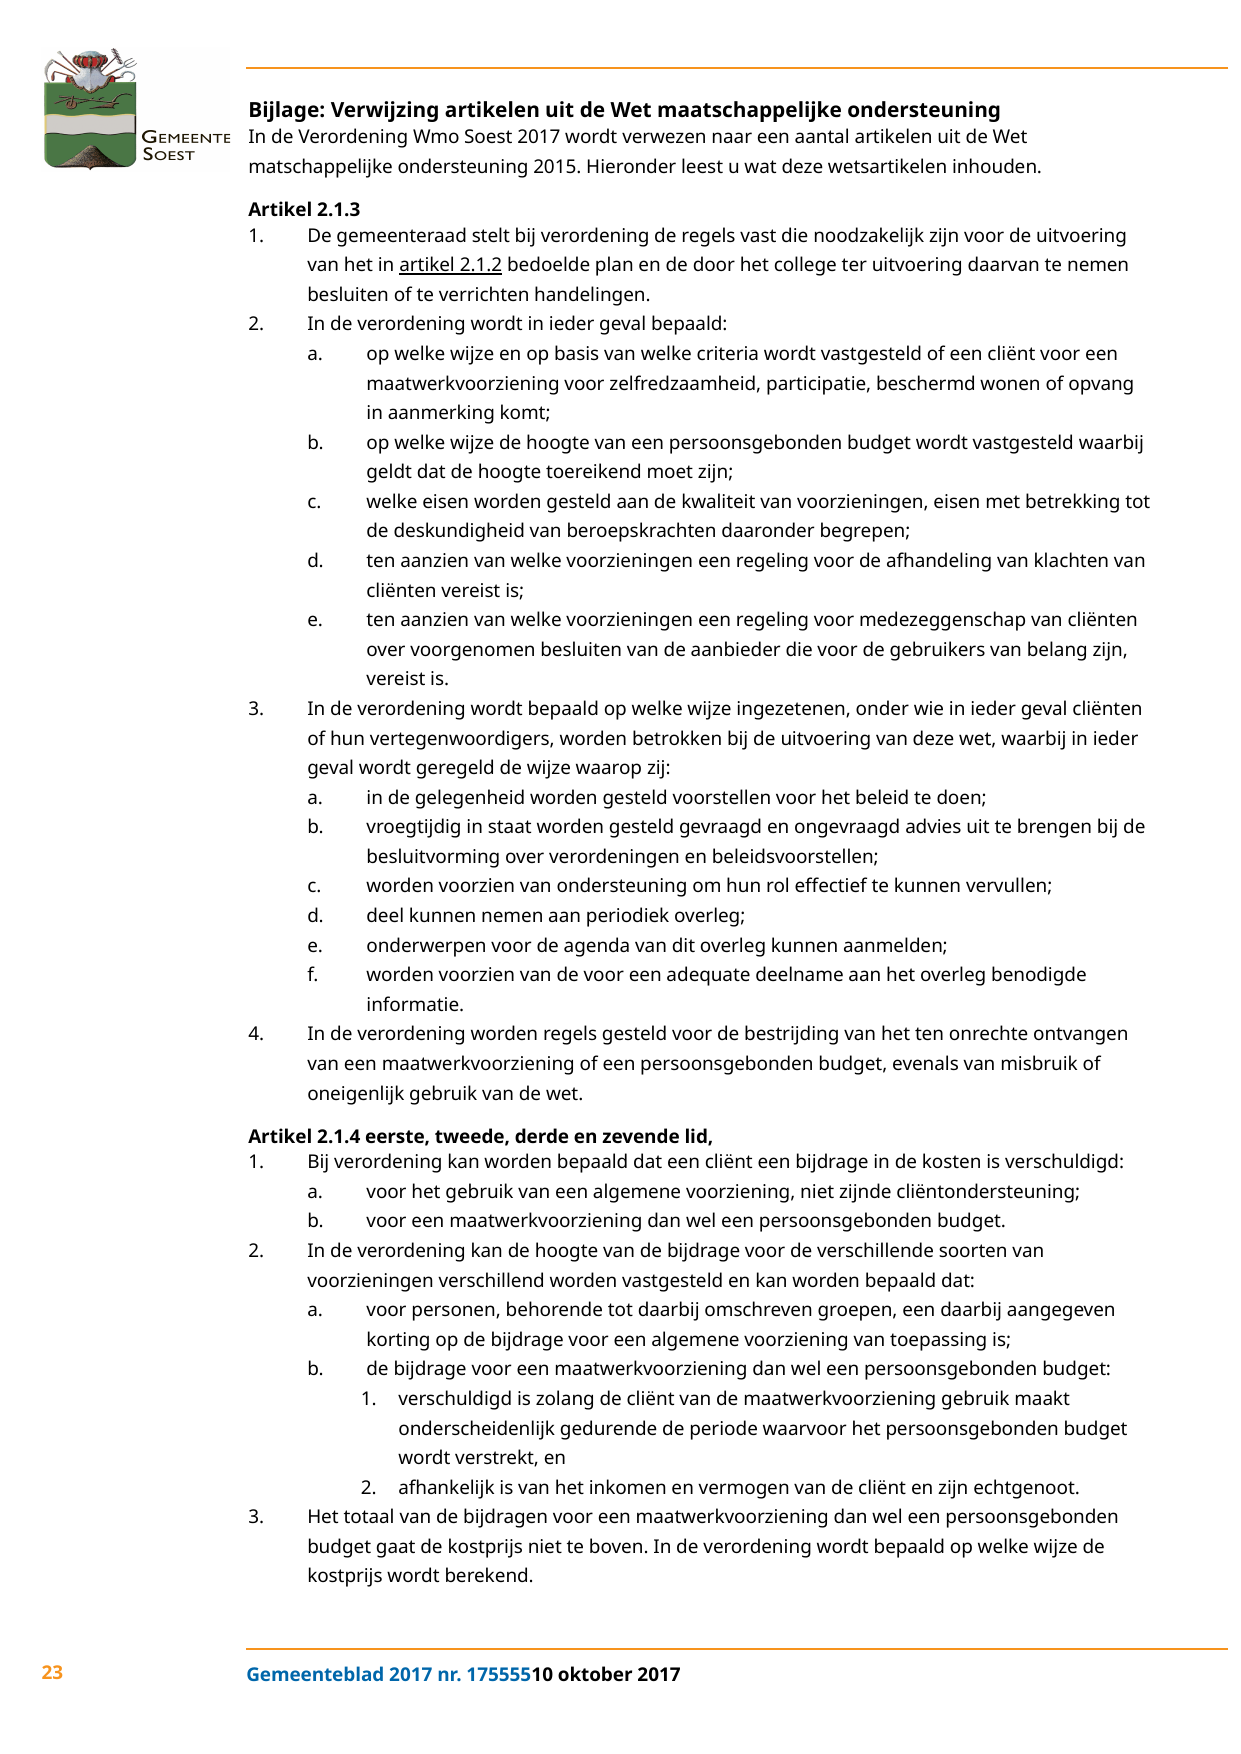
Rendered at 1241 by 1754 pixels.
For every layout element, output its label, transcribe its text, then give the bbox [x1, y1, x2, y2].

list ten aanzien van welke voorzieningen een regeling voor de afhandeling van klachten van cliënten vereist is; [307, 547, 1152, 602]
picture [41, 47, 231, 172]
text In de Verordening Wmo Soest 2017 wordt verwezen naar een aantal artikelen uit de Wet matschappelijke ondersteuning 2015. Hieronder leest u wat deze wetsartikelen inhouden. [248, 123, 1152, 179]
list ten aanzien van welke voorzieningen een regeling voor medezeggenschap van cliënten over voorgenomen besluiten van de aanbieder die voor de gebruikers van belang zijn, vereist is. [307, 606, 1152, 691]
list voor personen, behorende tot daarbij omschreven groepen, een daarbij aangegeven korting op de bijdrage voor een algemene voorziening van toepassing is; [307, 1296, 1152, 1352]
list op welke wijze de hoogte van een persoonsgebonden budget wordt vastgesteld waarbij geldt dat de hoogte toereikend moet zijn; [307, 429, 1152, 484]
list In de verordening wordt bepaald op welke wijze ingezetenen, onder wie in ieder geval cliënten of hun vertegenwoordigers, worden betrokken bij de uitvoering van deze wet, waarbij in ieder geval wordt geregeld de wijze waarop zij: [248, 695, 1152, 780]
list Bij verordening kan worden bepaald dat een cliënt een bijdrage in de kosten is verschuldigd: [248, 1148, 1152, 1174]
list worden voorzien van ondersteuning om hun rol effectief te kunnen vervullen; [307, 873, 1152, 898]
list worden voorzien van de voor een adequate deelname aan het overleg benodigde informatie. [307, 961, 1152, 1017]
list onderwerpen voor de agenda van dit overleg kunnen aanmelden; [307, 932, 1152, 957]
list De gemeenteraad stelt bij verordening de regels vast die noodzakelijk zijn voor de uitvoering van het in artikel 2.1.2 bedoelde plan en de door het college ter uitvoering daarvan te nemen besluiten of te verrichten handelingen. [248, 222, 1152, 307]
text Artikel 2.1.3 [248, 196, 1152, 222]
text Artikel 2.1.4 eerste, tweede, derde en zevende lid, [248, 1123, 1152, 1148]
list voor het gebruik van een algemene voorziening, niet zijnde cliëntondersteuning; [307, 1178, 1152, 1204]
list de bijdrage voor een maatwerkvoorziening dan wel een persoonsgebonden budget: [307, 1356, 1152, 1381]
list In de verordening worden regels gesteld voor de bestrijding van het ten onrechte ontvangen van een maatwerkvoorziening of een persoonsgebonden budget, evenals van misbruik of oneigenlijk gebruik van de wet. [248, 1021, 1152, 1105]
list verschuldigd is zolang de cliënt van de maatwerkvoorziening gebruik maakt onderscheidenlijk gedurende de periode waarvoor het persoonsgebonden budget wordt verstrekt, en [361, 1385, 1152, 1470]
list In de verordening kan de hoogte van de bijdrage voor de verschillende soorten van voorzieningen verschillend worden vastgesteld en kan worden bepaald dat: [248, 1237, 1152, 1293]
list deel kunnen nemen aan periodiek overleg; [307, 902, 1152, 928]
list welke eisen worden gesteld aan de kwaliteit van voorzieningen, eisen met betrekking tot de deskundigheid van beroepskrachten daaronder begrepen; [307, 488, 1152, 543]
list op welke wijze en op basis van welke criteria wordt vastgesteld of een cliënt voor een maatwerkvoorziening voor zelfredzaamheid, participatie, beschermd wonen of opvang in aanmerking komt; [307, 340, 1152, 425]
list Het totaal van de bijdragen voor een maatwerkvoorziening dan wel een persoonsgebonden budget gaat de kostprijs niet te boven. In de verordening wordt bepaald op welke wijze de kostprijs wordt berekend. [248, 1503, 1152, 1588]
list In de verordening wordt in ieder geval bepaald: [248, 311, 1152, 336]
list afhankelijk is van het inkomen en vermogen van de cliënt en zijn echtgenoot. [361, 1474, 1152, 1500]
list in de gelegenheid worden gesteld voorstellen voor het beleid te doen; [307, 784, 1152, 809]
list vroegtijdig in staat worden gesteld gevraagd en ongevraagd advies uit te brengen bij de besluitvorming over verordeningen en beleidsvoorstellen; [307, 813, 1152, 869]
list voor een maatwerkvoorziening dan wel een persoonsgebonden budget. [307, 1208, 1152, 1233]
text Bijlage: Verwijzing artikelen uit de Wet maatschappelijke ondersteuning [248, 95, 1152, 123]
